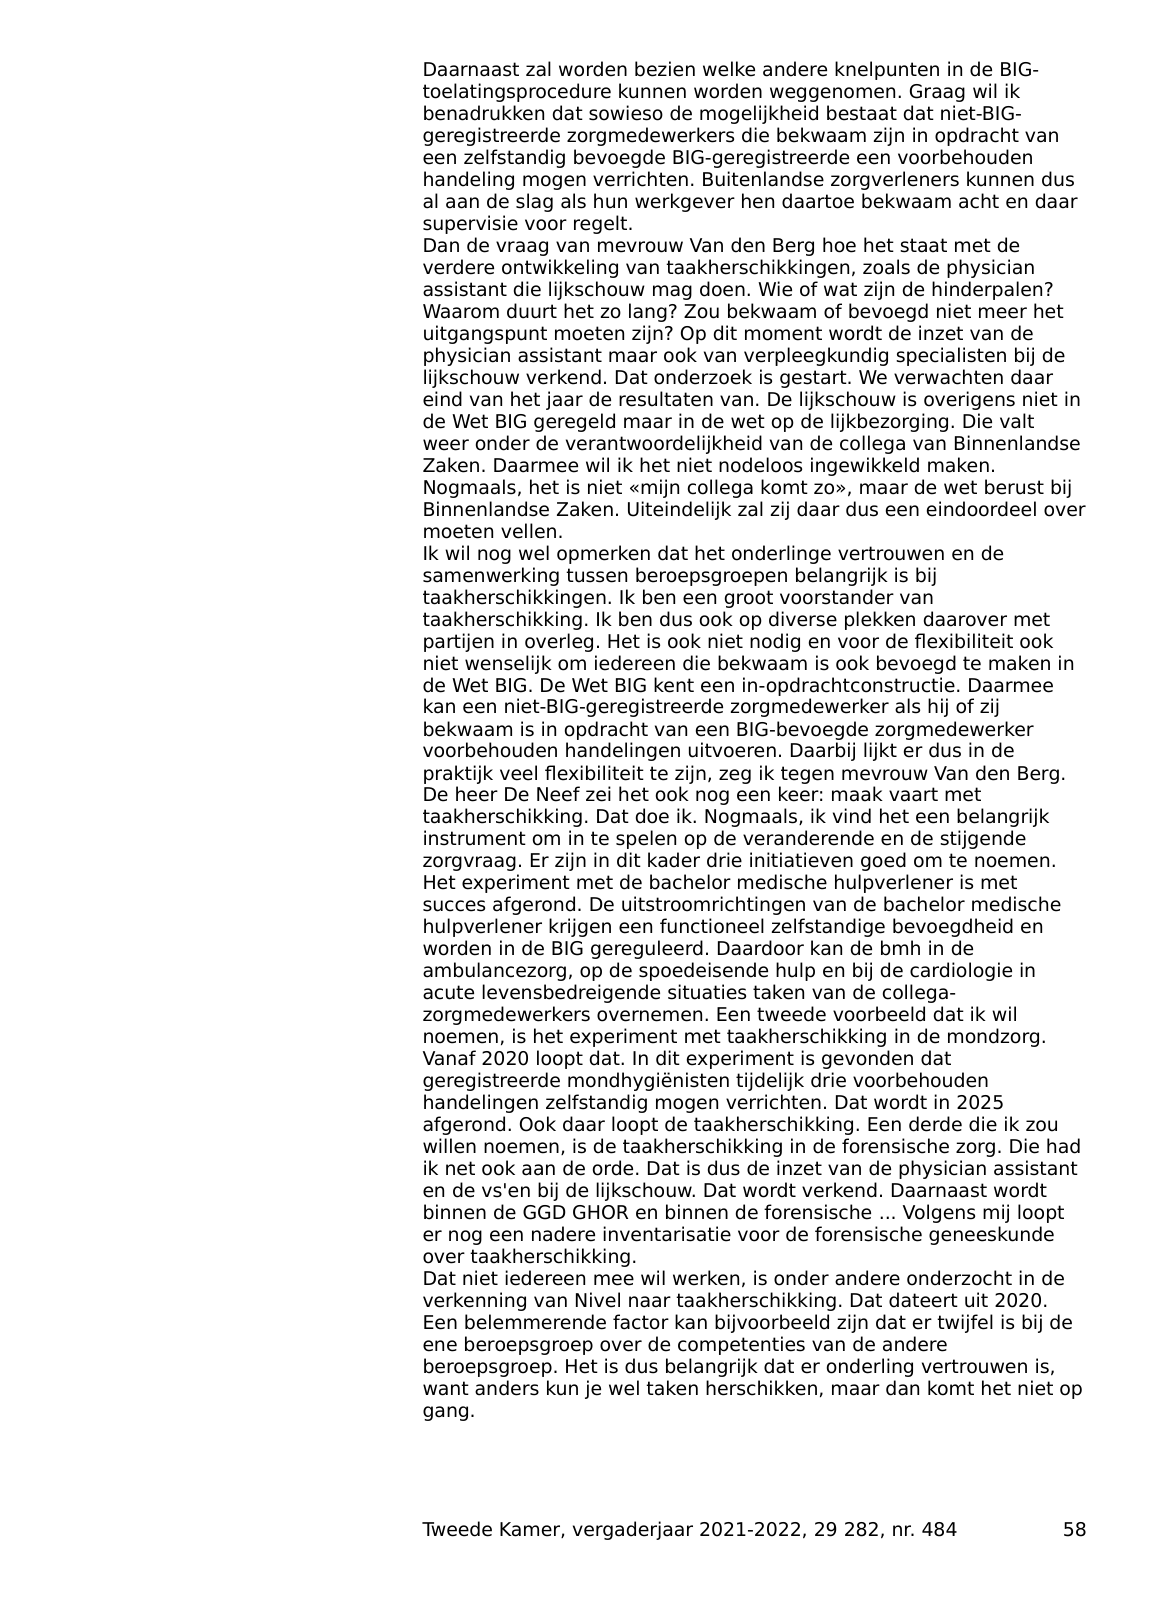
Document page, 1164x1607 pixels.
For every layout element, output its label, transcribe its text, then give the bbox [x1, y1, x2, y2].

text Dan de vraag van mevrouw Van den Berg hoe het staat met de verdere ontwikkeling van taakherschikkingen, zoals de physician assistant die lijkschouw mag doen. Wie of wat zijn de hinderpalen? Waarom duurt het zo lang? Zou bekwaam of bevoegd niet meer het uitgangspunt moeten zijn? Op dit moment wordt de inzet van de physician assistant maar ook van verpleegkundig specialisten bij de lijkschouw verkend. Dat onderzoek is gestart. We verwachten daar eind van het jaar de resultaten van. De lijkschouw is overigens niet in de Wet BIG geregeld maar in de wet op de lijkbezorging. Die valt weer onder de verantwoordelijkheid van de collega van Binnenlandse Zaken. Daarmee wil ik het niet nodeloos ingewikkeld maken. Nogmaals, het is niet «mijn collega komt zo», maar de wet berust bij Binnenlandse Zaken. Uiteindelijk zal zij daar dus een eindoordeel over moeten vellen. [422, 235, 1087, 543]
text De heer De Neef zei het ook nog een keer: maak vaart met taakherschikking. Dat doe ik. Nogmaals, ik vind het een belangrijk instrument om in te spelen op de veranderende en de stijgende zorgvraag. Er zijn in dit kader drie initiatieven goed om te noemen. Het experiment met de bachelor medische hulpverlener is met succes afgerond. De uitstroomrichtingen van de bachelor medische hulpverlener krijgen een functioneel zelfstandige bevoegdheid en worden in de BIG gereguleerd. Daardoor kan de bmh in de ambulancezorg, op de spoedeisende hulp en bij de cardiologie in acute levensbedreigende situaties taken van de collega-zorgmedewerkers overnemen. Een tweede voorbeeld dat ik wil noemen, is het experiment met taakherschikking in de mondzorg. Vanaf 2020 loopt dat. In dit experiment is gevonden dat geregistreerde mondhygiënisten tijdelijk drie voorbehouden handelingen zelfstandig mogen verrichten. Dat wordt in 2025 afgerond. Ook daar loopt de taakherschikking. Een derde die ik zou willen noemen, is de taakherschikking in de forensische zorg. Die had ik net ook aan de orde. Dat is dus de inzet van de physician assistant en de vs'en bij de lijkschouw. Dat wordt verkend. Daarnaast wordt binnen de GGD GHOR en binnen de forensische ... Volgens mij loopt er nog een nadere inventarisatie voor de forensische geneeskunde over taakherschikking. [422, 784, 1087, 1268]
text Daarnaast zal worden bezien welke andere knelpunten in de BIG-toelatingsprocedure kunnen worden weggenomen. Graag wil ik benadrukken dat sowieso de mogelijkheid bestaat dat niet-BIG-geregistreerde zorgmedewerkers die bekwaam zijn in opdracht van een zelfstandig bevoegde BIG-geregistreerde een voorbehouden handeling mogen verrichten. Buitenlandse zorgverleners kunnen dus al aan de slag als hun werkgever hen daartoe bekwaam acht en daar supervisie voor regelt. [422, 59, 1087, 235]
text Dat niet iedereen mee wil werken, is onder andere onderzocht in de verkenning van Nivel naar taakherschikking. Dat dateert uit 2020. Een belemmerende factor kan bijvoorbeeld zijn dat er twijfel is bij de ene beroepsgroep over de competenties van de andere beroepsgroep. Het is dus belangrijk dat er onderling vertrouwen is, want anders kun je wel taken herschikken, maar dan komt het niet op gang. [422, 1268, 1087, 1422]
text Ik wil nog wel opmerken dat het onderlinge vertrouwen en de samenwerking tussen beroepsgroepen belangrijk is bij taakherschikkingen. Ik ben een groot voorstander van taakherschikking. Ik ben dus ook op diverse plekken daarover met partijen in overleg. Het is ook niet nodig en voor de flexibiliteit ook niet wenselijk om iedereen die bekwaam is ook bevoegd te maken in de Wet BIG. De Wet BIG kent een in-opdrachtconstructie. Daarmee kan een niet-BIG-geregistreerde zorgmedewerker als hij of zij bekwaam is in opdracht van een BIG-bevoegde zorgmedewerker voorbehouden handelingen uitvoeren. Daarbij lijkt er dus in de praktijk veel flexibiliteit te zijn, zeg ik tegen mevrouw Van den Berg. [422, 543, 1087, 784]
